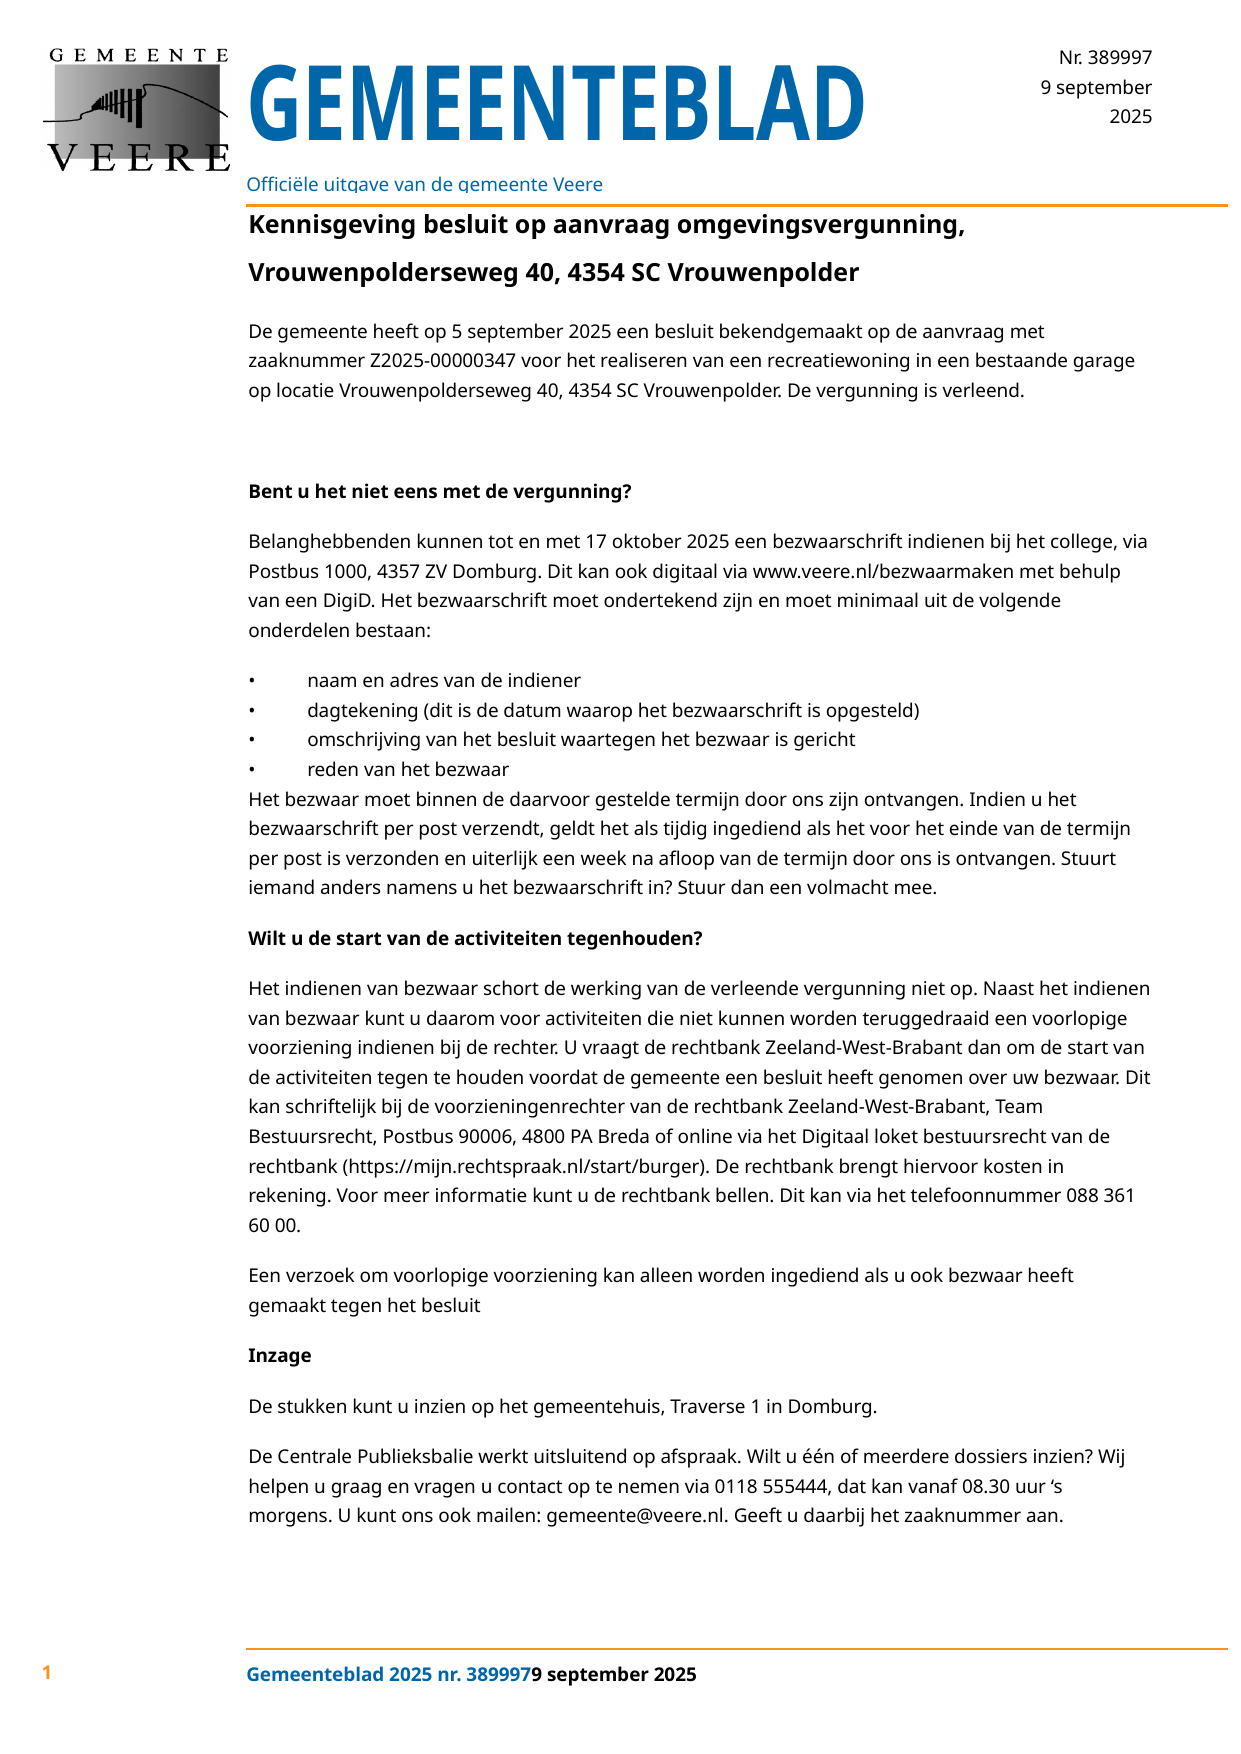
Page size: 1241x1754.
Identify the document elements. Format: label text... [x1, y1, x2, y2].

text Het indienen van bezwaar schort de werking van de verleende vergunning niet op. Naast het indienen van bezwaar kunt u daarom voor activiteiten die niet kunnen worden teruggedraaid een voorlopige voorziening indienen bij de rechter. U vraagt de rechtbank Zeeland-West-Brabant dan om de start van de activiteiten tegen te houden voordat de gemeente een besluit heeft genomen over uw bezwaar. Dit kan schriftelijk bij de voorzieningenrechter van de rechtbank Zeeland-West-Brabant, Team Bestuursrecht, Postbus 90006, 4800 PA Breda of online via het Digitaal loket bestuursrecht van de rechtbank (https://mijn.rechtspraak.nl/start/burger). De rechtbank brengt hiervoor kosten in rekening. Voor meer informatie kunt u de rechtbank bellen. Dit kan via het telefoonnummer 088 361 60 00. [248, 975, 1152, 1238]
text Een verzoek om voorlopige voorziening kan alleen worden ingediend als u ook bezwaar heeft gemaakt tegen het besluit [248, 1262, 1152, 1318]
text Wilt u de start van de activiteiten tegenhouden? [248, 925, 1152, 951]
text Kennisgeving besluit op aanvraag omgevingsvergunning, Vrouwenpolderseweg 40, 4354 SC Vrouwenpolder [248, 207, 1152, 288]
text De gemeente heeft op 5 september 2025 een besluit bekendgemaakt op de aanvraag met zaaknummer Z2025-00000347 voor het realiseren van een recreatiewoning in een bestaande garage op locatie Vrouwenpolderseweg 40, 4354 SC Vrouwenpolder. De vergunning is verleend. [248, 318, 1152, 403]
picture [41, 47, 231, 172]
text De stukken kunt u inzien op het gemeentehuis, Traverse 1 in Domburg. [248, 1393, 1152, 1419]
text De Centrale Publieksbalie werkt uitsluitend op afspraak. Wilt u één of meerdere dossiers inzien? Wij helpen u graag en vragen u contact op te nemen via 0118 555444, dat kan vanaf 08.30 uur ‘s morgens. U kunt ons ook mailen: gemeente@veere.nl. Geeft u daarbij het zaaknummer aan. [248, 1443, 1152, 1528]
text Het bezwaar moet binnen de daarvoor gestelde termijn door ons zijn ontvangen. Indien u het bezwaarschrift per post verzendt, geldt het als tijdig ingediend als het voor het einde van de termijn per post is verzonden en uiterlijk een week na afloop van de termijn door ons is ontvangen. Stuurt iemand anders namens u het bezwaarschrift in? Stuur dan een volmacht mee. [248, 786, 1152, 900]
list reden van het bezwaar [248, 756, 1152, 782]
list naam en adres van de indiener [248, 667, 1152, 693]
list omschrijving van het besluit waartegen het bezwaar is gericht [248, 727, 1152, 752]
text Belanghebbenden kunnen tot en met 17 oktober 2025 een bezwaarschrift indienen bij het college, via Postbus 1000, 4357 ZV Domburg. Dit kan ook digitaal via www.veere.nl/bezwaarmaken met behulp van een DigiD. Het bezwaarschrift moet ondertekend zijn en moet minimaal uit de volgende onderdelen bestaan: [248, 528, 1152, 643]
list dagtekening (dit is de datum waarop het bezwaarschrift is opgesteld) [248, 697, 1152, 723]
text Bent u het niet eens met de vergunning? [248, 478, 1152, 504]
text Inzage [248, 1342, 1152, 1368]
